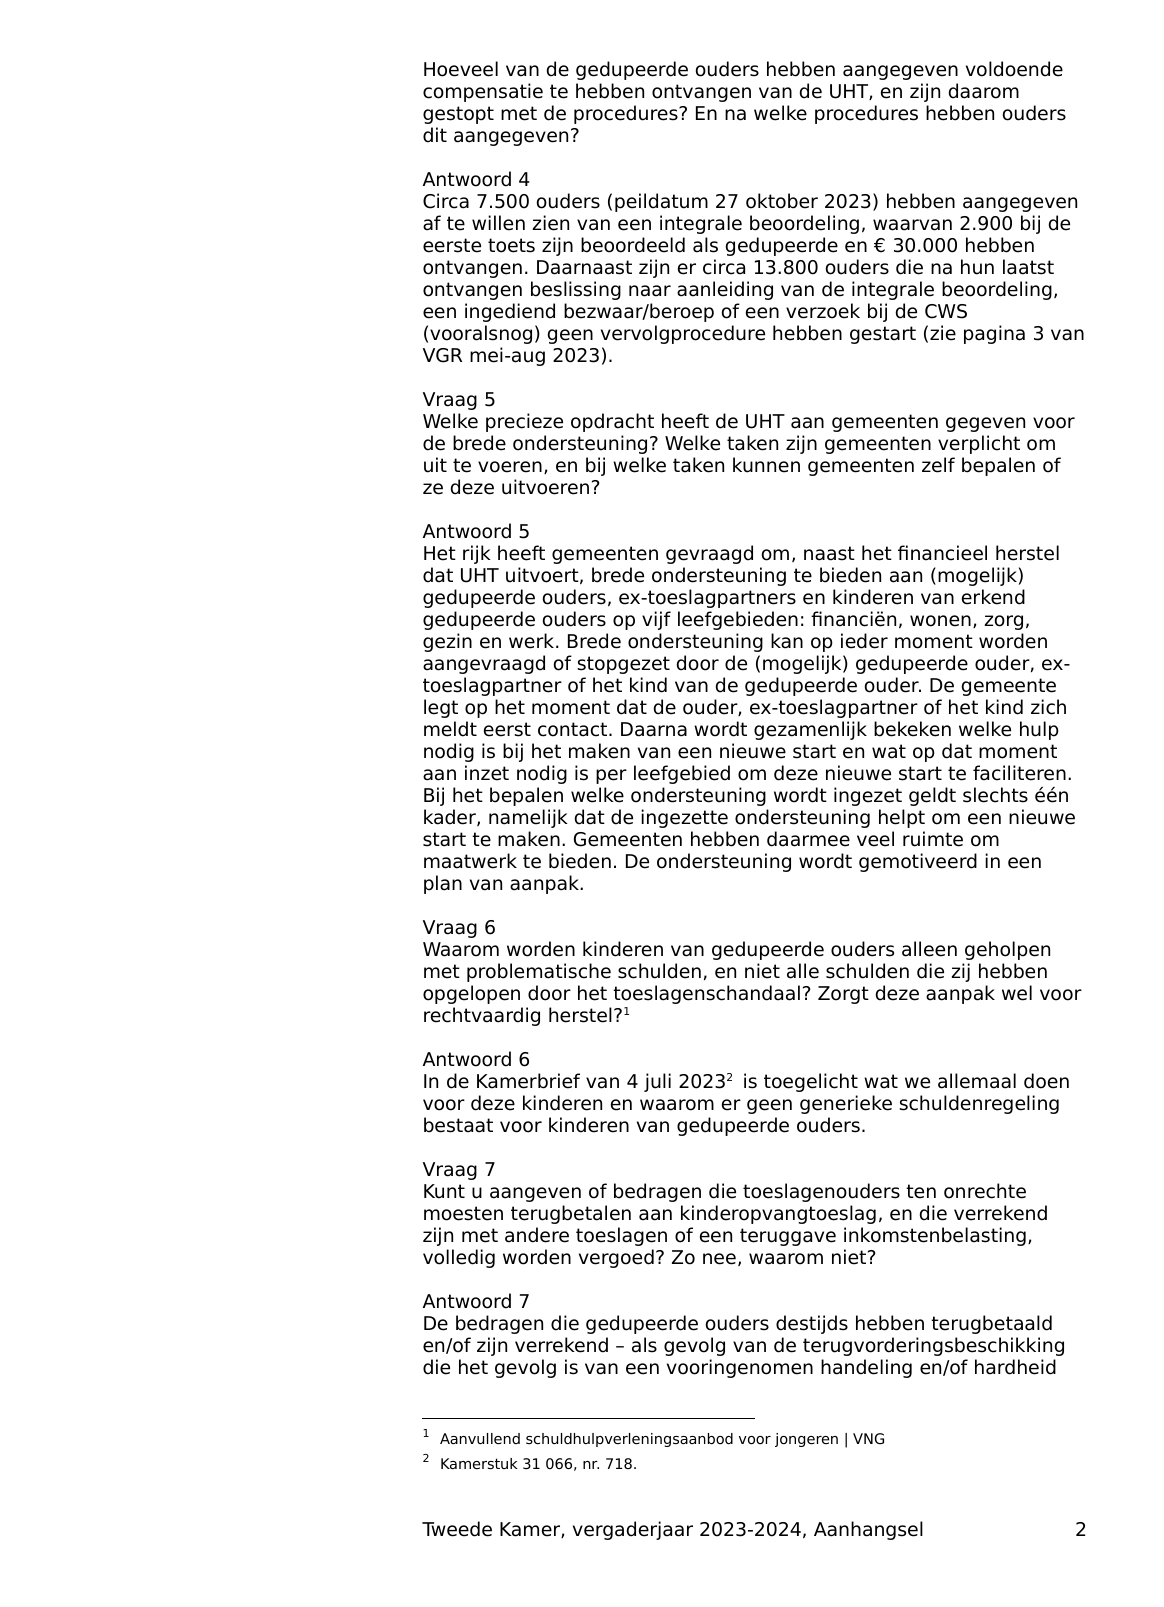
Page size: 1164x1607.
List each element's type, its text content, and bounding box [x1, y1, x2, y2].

text Bij het bepalen welke ondersteuning wordt ingezet geldt slechts één kader, namelijk dat de ingezette ondersteuning helpt om een nieuwe start te maken. Gemeenten hebben daarmee veel ruimte om maatwerk te bieden. De ondersteuning wordt gemotiveerd in een plan van aanpak. [422, 785, 1087, 895]
text Hoeveel van de gedupeerde ouders hebben aangegeven voldoende compensatie te hebben ontvangen van de UHT, en zijn daarom gestopt met de procedures? En na welke procedures hebben ouders dit aangegeven? [422, 59, 1087, 147]
text Het rijk heeft gemeenten gevraagd om, naast het financieel herstel dat UHT uitvoert, brede ondersteuning te bieden aan (mogelijk) gedupeerde ouders, ex-toeslagpartners en kinderen van erkend gedupeerde ouders op vijf leefgebieden: financiën, wonen, zorg, gezin en werk. Brede ondersteuning kan op ieder moment worden aangevraagd of stopgezet door de (mogelijk) gedupeerde ouder, ex-toeslagpartner of het kind van de gedupeerde ouder. De gemeente legt op het moment dat de ouder, ex-toeslagpartner of het kind zich meldt eerst contact. Daarna wordt gezamenlijk bekeken welke hulp nodig is bij het maken van een nieuwe start en wat op dat moment aan inzet nodig is per leefgebied om deze nieuwe start te faciliteren. [422, 543, 1087, 785]
text Vraag 5 [422, 389, 1087, 411]
text Vraag 6 [422, 917, 1087, 939]
text Antwoord 6 [422, 1049, 1087, 1071]
text Kunt u aangeven of bedragen die toeslagenouders ten onrechte moesten terugbetalen aan kinderopvangtoeslag, en die verrekend zijn met andere toeslagen of een teruggave inkomstenbelasting, volledig worden vergoed? Zo nee, waarom niet? [422, 1181, 1087, 1269]
text Circa 7.500 ouders (peildatum 27 oktober 2023) hebben aangegeven af te willen zien van een integrale beoordeling, waarvan 2.900 bij de eerste toets zijn beoordeeld als gedupeerde en € 30.000 hebben ontvangen. Daarnaast zijn er circa 13.800 ouders die na hun laatst ontvangen beslissing naar aanleiding van de integrale beoordeling, een ingediend bezwaar/beroep of een verzoek bij de CWS (vooralsnog) geen vervolgprocedure hebben gestart (zie pagina 3 van VGR mei-aug 2023). [422, 191, 1087, 367]
text Welke precieze opdracht heeft de UHT aan gemeenten gegeven voor de brede ondersteuning? Welke taken zijn gemeenten verplicht om uit te voeren, en bij welke taken kunnen gemeenten zelf bepalen of ze deze uitvoeren? [422, 411, 1087, 499]
text Waarom worden kinderen van gedupeerde ouders alleen geholpen met problematische schulden, en niet alle schulden die zij hebben opgelopen door het toeslagenschandaal? Zorgt deze aanpak wel voor rechtvaardig herstel? [422, 939, 1087, 1027]
text Vraag 7 [422, 1159, 1087, 1181]
text Antwoord 4 [422, 169, 1087, 191]
text Antwoord 7 [422, 1291, 1087, 1313]
text Kamerstuk 31 066, nr. 718. [422, 1452, 1087, 1474]
text Aanvullend schuldhulpverleningsaanbod voor jongeren | VNG [422, 1427, 1087, 1449]
text De bedragen die gedupeerde ouders destijds hebben terugbetaald en/of zijn verrekend – als gevolg van de terugvorderingsbeschikking die het gevolg is van een vooringenomen handeling en/of hardheid [422, 1313, 1087, 1379]
text Antwoord 5 [422, 521, 1087, 543]
text In de Kamerbrief van 4 juli 2023 is toegelicht wat we allemaal doen voor deze kinderen en waarom er geen generieke schuldenregeling bestaat voor kinderen van gedupeerde ouders. [422, 1071, 1087, 1137]
